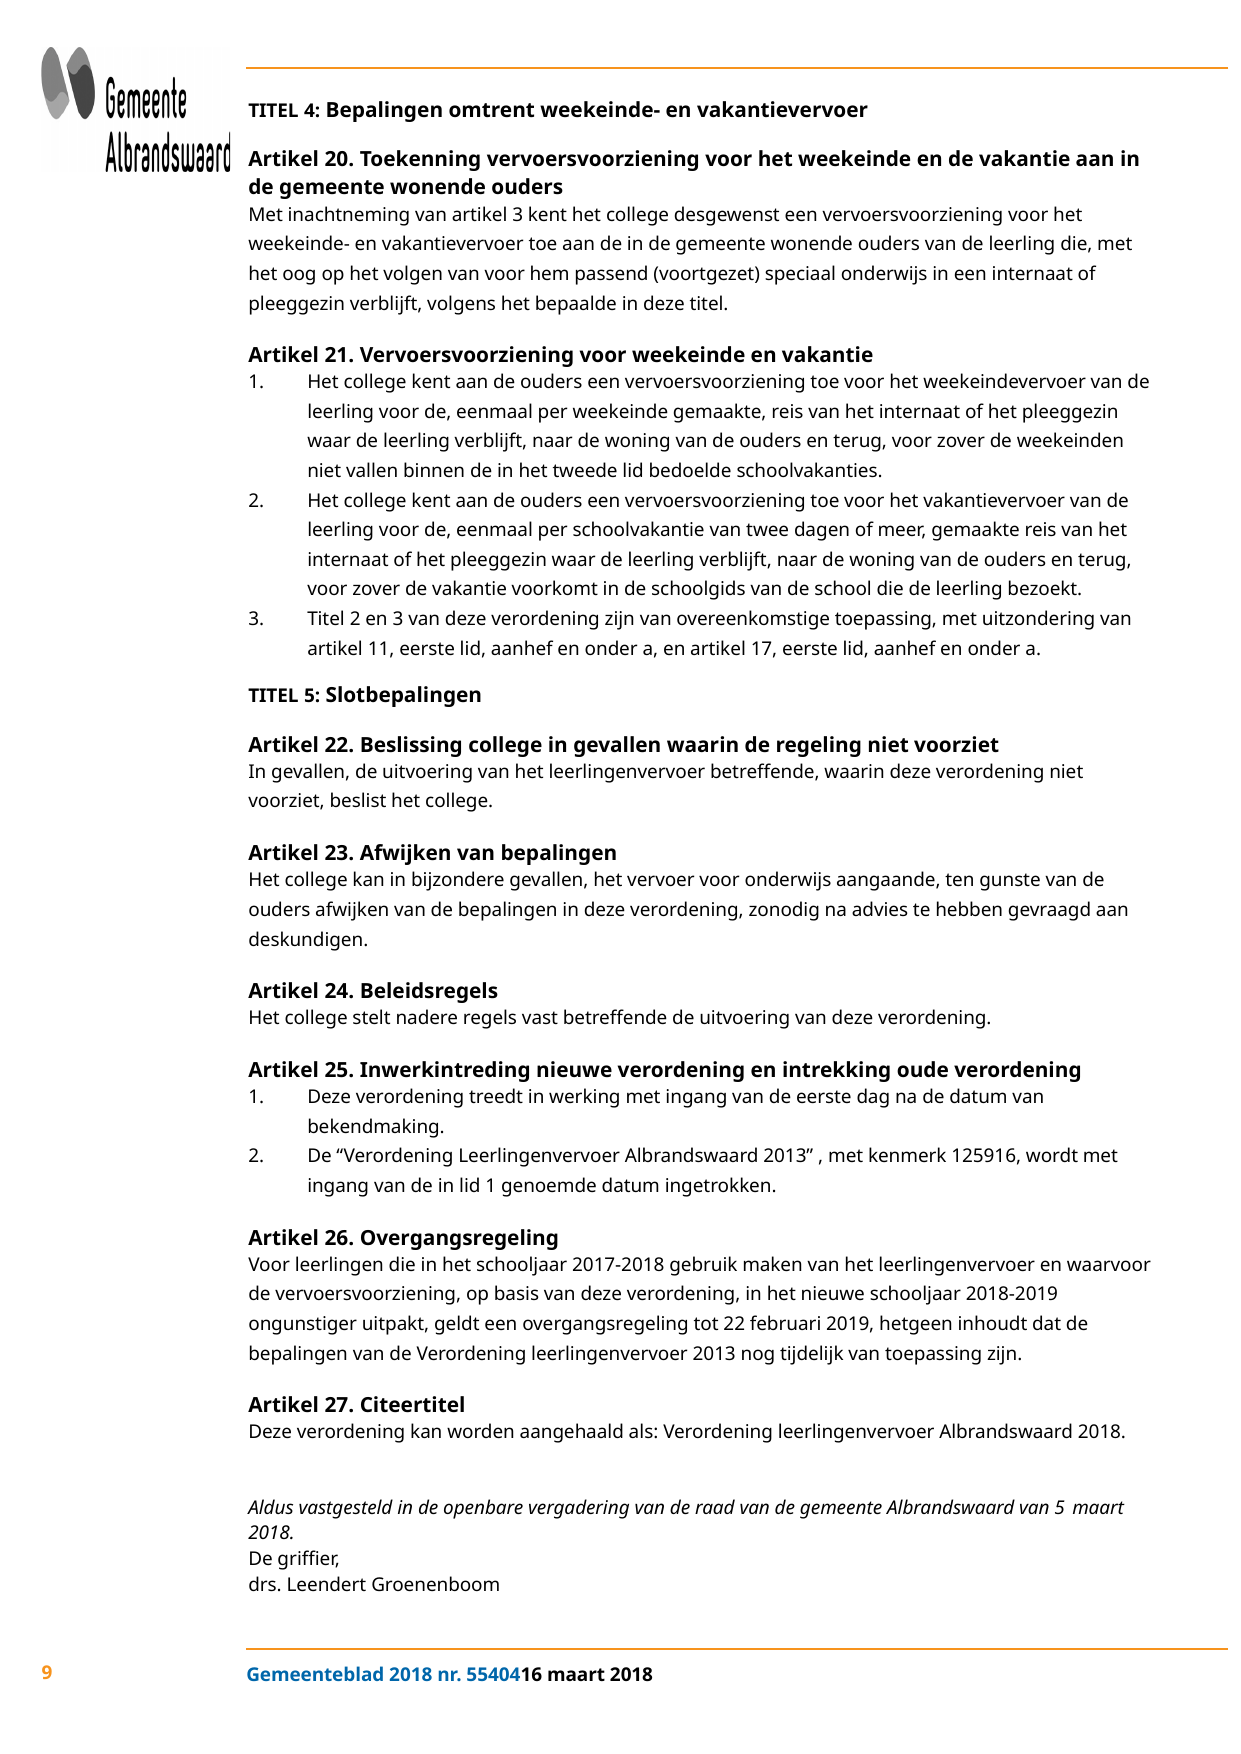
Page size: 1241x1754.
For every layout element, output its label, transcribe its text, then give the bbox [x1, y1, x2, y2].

text De griffier, [248, 1545, 1152, 1571]
picture [41, 47, 231, 172]
text TITEL 5: Slotbepalingen [248, 680, 1152, 709]
text Deze verordening kan worden aangehaald als: Verordening leerlingenvervoer Albrandswaard 2018. [248, 1419, 1152, 1444]
list De “Verordening Leerlingenvervoer Albrandswaard 2013” , met kenmerk 125916, wordt met ingang van de in lid 1 genoemde datum ingetrokken. [248, 1143, 1152, 1198]
text Aldus vastgesteld in de openbare vergadering van de raad van de gemeente Albrandswaard van 5 maart 2018. [248, 1494, 1152, 1545]
text Met inachtneming van artikel 3 kent het college desgewenst een vervoersvoorziening voor het weekeinde- en vakantievervoer toe aan de in de gemeente wonende ouders van de leerling die, met het oog op het volgen van voor hem passend (voortgezet) speciaal onderwijs in een internaat of pleeggezin verblijft, volgens het bepaalde in deze titel. [248, 201, 1152, 315]
list Het college kent aan de ouders een vervoersvoorziening toe voor het vakantievervoer van de leerling voor de, eenmaal per schoolvakantie van twee dagen of meer, gemaakte reis van het internaat of het pleeggezin waar de leerling verblijft, naar de woning van de ouders en terug, voor zover de vakantie voorkomt in de schoolgids van de school die de leerling bezoekt. [248, 487, 1152, 601]
list Het college kent aan de ouders een vervoersvoorziening toe voor het weekeindevervoer van de leerling voor de, eenmaal per weekeinde gemaakte, reis van het internaat of het pleeggezin waar de leerling verblijft, naar de woning van de ouders en terug, voor zover de weekeinden niet vallen binnen de in het tweede lid bedoelde schoolvakanties. [248, 368, 1152, 483]
list Titel 2 en 3 van deze verordening zijn van overeenkomstige toepassing, met uitzondering van artikel 11, eerste lid, aanhef en onder a, en artikel 17, eerste lid, aanhef en onder a. [248, 605, 1152, 661]
text drs. Leendert Groenenboom [248, 1571, 1152, 1597]
list Deze verordening treedt in werking met ingang van de eerste dag na de datum van bekendmaking. [248, 1083, 1152, 1139]
text In gevallen, de uitvoering van het leerlingenvervoer betreffende, waarin deze verordening niet voorziet, beslist het college. [248, 758, 1152, 813]
text Artikel 25. Inwerkintreding nieuwe verordening en intrekking oude verordening [248, 1055, 1152, 1083]
text Artikel 22. Beslissing college in gevallen waarin de regeling niet voorziet [248, 730, 1152, 758]
text Artikel 24. Beleidsregels [248, 976, 1152, 1004]
text Artikel 27. Citeertitel [248, 1390, 1152, 1419]
text Artikel 26. Overgangsregeling [248, 1223, 1152, 1251]
text TITEL 4: Bepalingen omtrent weekeinde- en vakantievervoer [248, 95, 1152, 123]
text Artikel 21. Vervoersvoorziening voor weekeinde en vakantie [248, 340, 1152, 368]
text Het college stelt nadere regels vast betreffende de uitvoering van deze verordening. [248, 1004, 1152, 1030]
text Artikel 23. Afwijken van bepalingen [248, 838, 1152, 867]
text Voor leerlingen die in het schooljaar 2017-2018 gebruik maken van het leerlingenvervoer en waarvoor de vervoersvoorziening, op basis van deze verordening, in het nieuwe schooljaar 2018-2019 ongunstiger uitpakt, geldt een overgangsregeling tot 22 februari 2019, hetgeen inhoudt dat de bepalingen van de Verordening leerlingenvervoer 2013 nog tijdelijk van toepassing zijn. [248, 1251, 1152, 1366]
text Het college kan in bijzondere gevallen, het vervoer voor onderwijs aangaande, ten gunste van de ouders afwijken van de bepalingen in deze verordening, zonodig na advies te hebben gevraagd aan deskundigen. [248, 867, 1152, 951]
text Artikel 20. Toekenning vervoersvoorziening voor het weekeinde en de vakantie aan in de gemeente wonende ouders [248, 144, 1152, 201]
